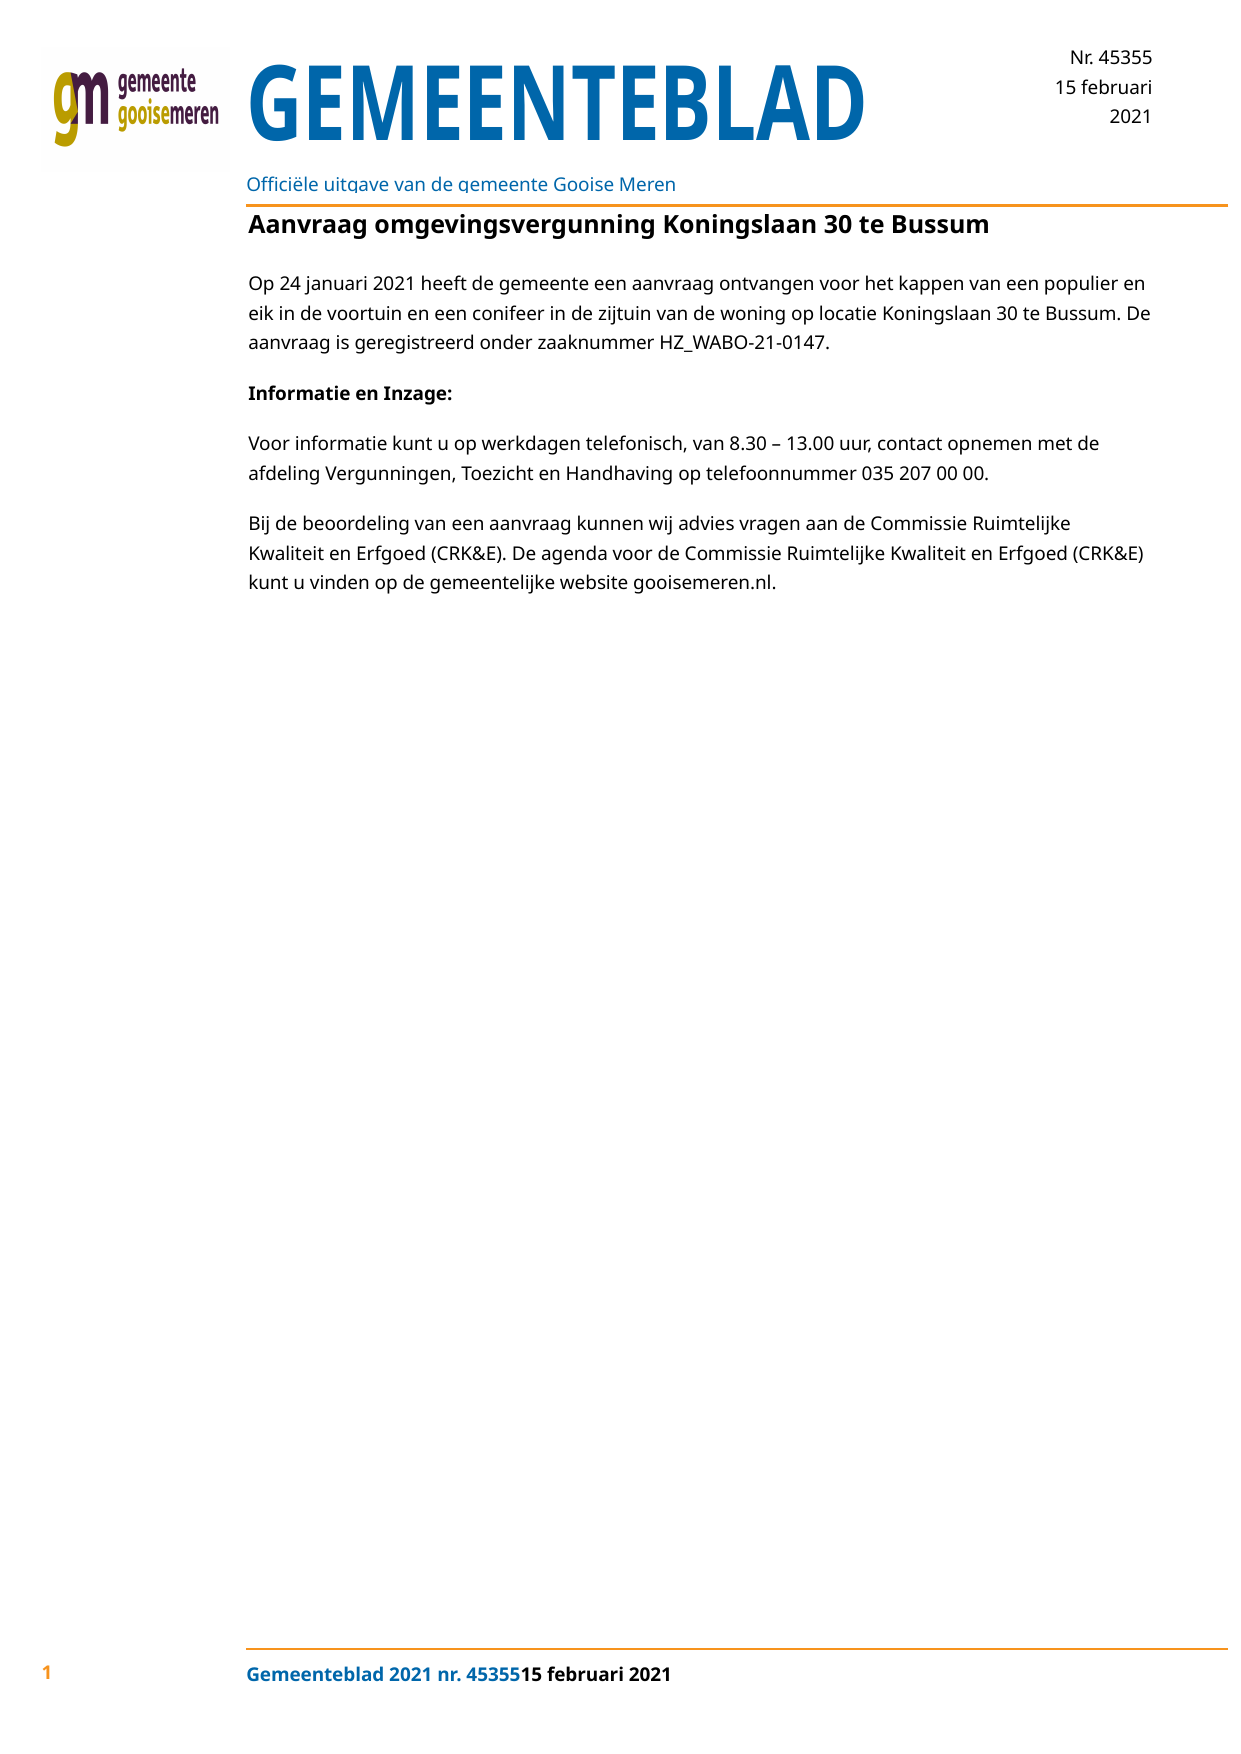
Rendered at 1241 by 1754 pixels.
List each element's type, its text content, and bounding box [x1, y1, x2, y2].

text Voor informatie kunt u op werkdagen telefonisch, van 8.30 – 13.00 uur, contact opnemen met de afdeling Vergunningen, Toezicht en Handhaving op telefoonnummer 035 207 00 00. [248, 430, 1152, 486]
text Bij de beoordeling van een aanvraag kunnen wij advies vragen aan de Commissie Ruimtelijke Kwaliteit en Erfgoed (CRK&E). De agenda voor de Commissie Ruimtelijke Kwaliteit en Erfgoed (CRK&E) kunt u vinden op de gemeentelijke website gooisemeren.nl. [248, 510, 1152, 595]
text Informatie en Inzage: [248, 380, 1152, 406]
picture [41, 47, 231, 172]
text Op 24 januari 2021 heeft de gemeente een aanvraag ontvangen voor het kappen van een populier en eik in de voortuin en een conifeer in de zijtuin van de woning op locatie Koningslaan 30 te Bussum. De aanvraag is geregistreerd onder zaaknummer HZ_WABO-21-0147. [248, 270, 1152, 355]
text Aanvraag omgevingsvergunning Koningslaan 30 te Bussum [248, 207, 1152, 241]
